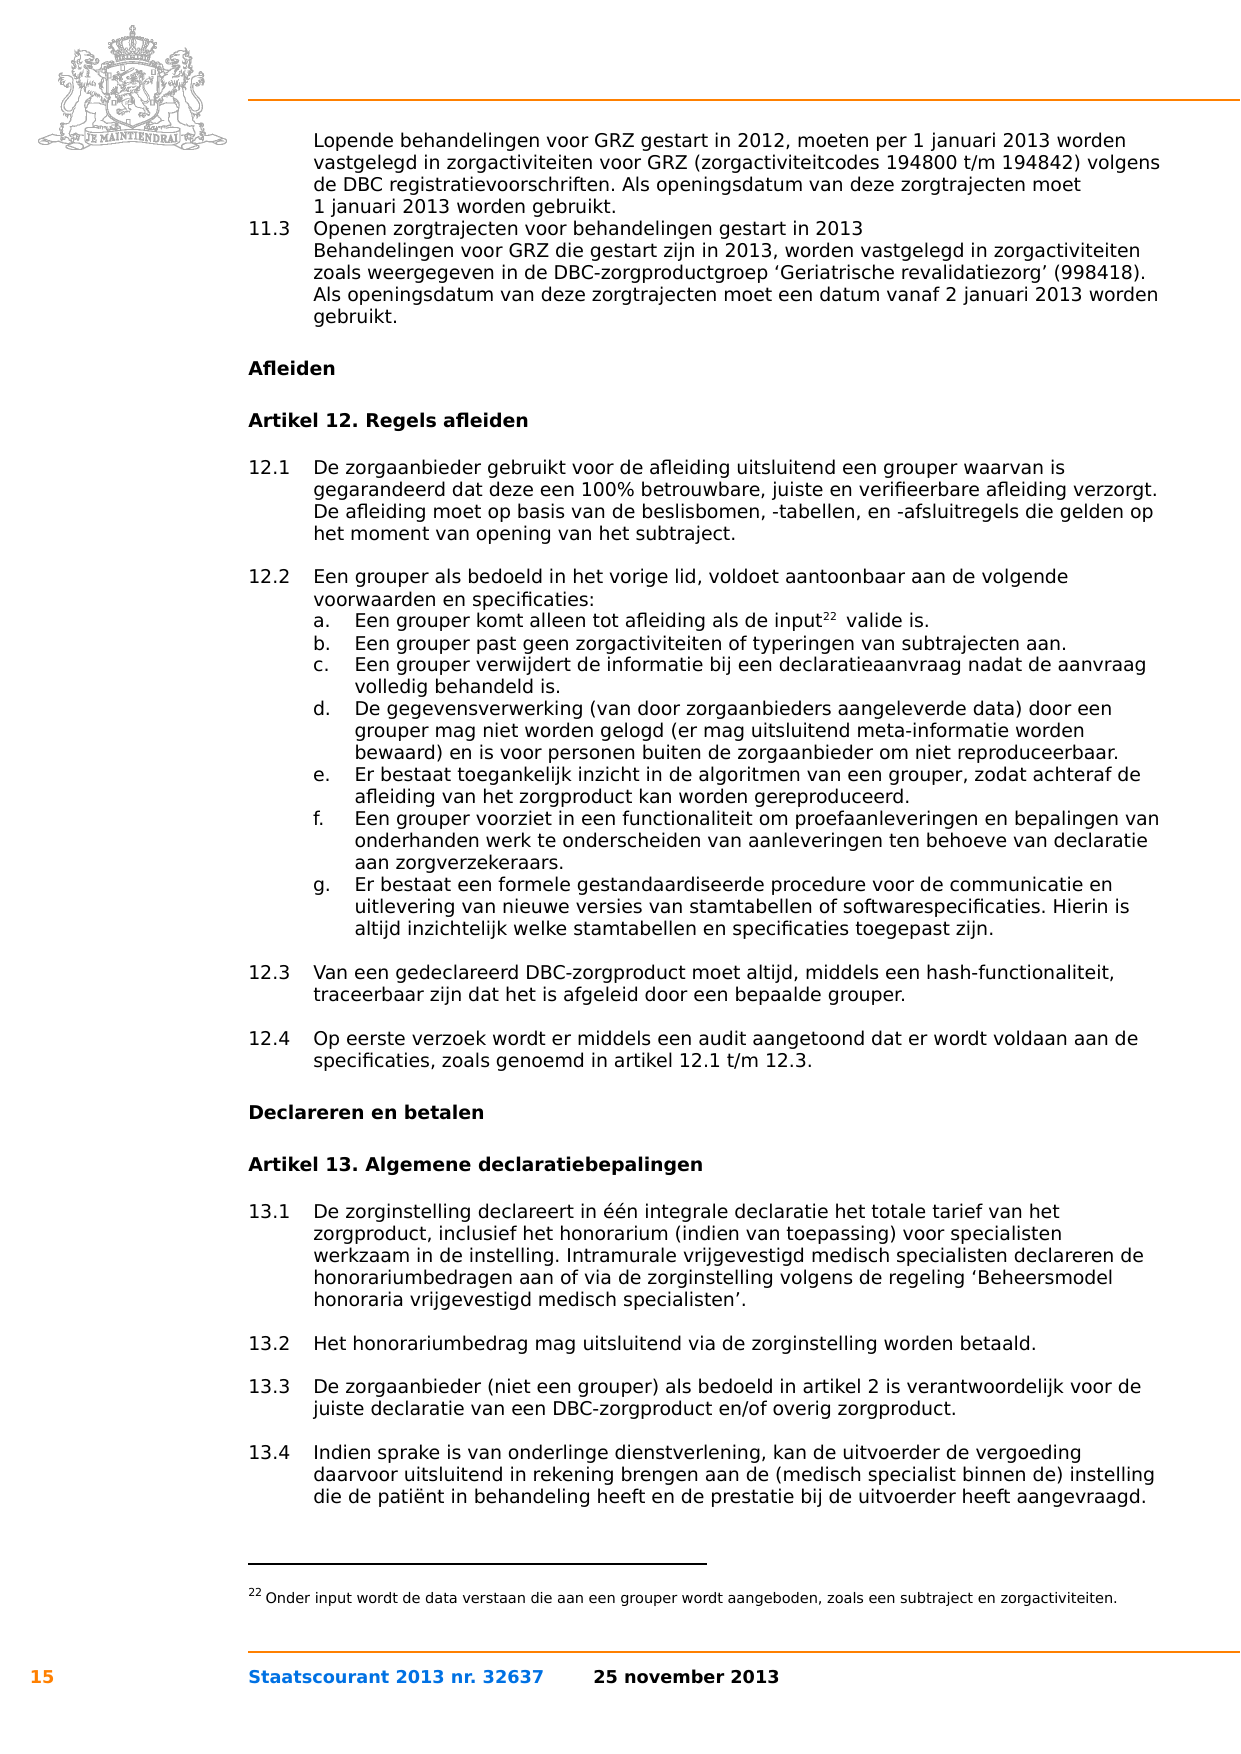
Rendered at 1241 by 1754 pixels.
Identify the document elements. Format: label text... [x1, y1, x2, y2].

subtitle Afleiden [248, 358, 1163, 380]
text 12.1 De zorgaanbieder gebruikt voor de afleiding uitsluitend een grouper waarvan is gegarandeerd dat deze een 100% betrouwbare, juiste en verifieerbare afleiding verzorgt. De afleiding moet op basis van de beslisbomen, -tabellen, en -afsluitregels die gelden op het moment van opening van het subtraject. [248, 457, 1163, 544]
text 12.3 Van een gedeclareerd DBC-zorgproduct moet altijd, middels een hash-functionaliteit, traceerbaar zijn dat het is afgeleid door een bepaalde grouper. [248, 962, 1163, 1006]
text f. Een grouper voorziet in een functionaliteit om proefaanleveringen en bepalingen van onderhanden werk te onderscheiden van aanleveringen ten behoeve van declaratie aan zorgverzekeraars. [313, 808, 1163, 874]
text d. De gegevensverwerking (van door zorgaanbieders aangeleverde data) door een grouper mag niet worden gelogd (er mag uitsluitend meta-informatie worden bewaard) en is voor personen buiten de zorgaanbieder om niet reproduceerbaar. [313, 698, 1163, 764]
picture [38, 25, 227, 150]
text 12.2 Een grouper als bedoeld in het vorige lid, voldoet aantoonbaar aan de volgende voorwaarden en specificaties: [248, 566, 1163, 610]
text Behandelingen voor GRZ die gestart zijn in 2013, worden vastgelegd in zorgactiviteiten zoals weergegeven in de DBC-zorgproductgroep ‘Geriatrische revalidatiezorg’ (998418). Als openingsdatum van deze zorgtrajecten moet een datum vanaf 2 januari 2013 worden gebruikt. [313, 240, 1163, 328]
text e. Er bestaat toegankelijk inzicht in de algoritmen van een grouper, zodat achteraf de afleiding van het zorgproduct kan worden gereproduceerd. [313, 764, 1163, 808]
text a. Een grouper komt alleen tot afleiding als de input valide is. [313, 610, 1163, 632]
text 13.1 De zorginstelling declareert in één integrale declaratie het totale tarief van het zorgproduct, inclusief het honorarium (indien van toepassing) voor specialisten werkzaam in de instelling. Intramurale vrijgevestigd medisch specialisten declareren de honorariumbedragen aan of via de zorginstelling volgens de regeling ‘Beheersmodel honoraria vrijgevestigd medisch specialisten’. [248, 1201, 1163, 1311]
text 13.4 Indien sprake is van onderlinge dienstverlening, kan de uitvoerder de vergoeding daarvoor uitsluitend in rekening brengen aan de (medisch specialist binnen de) instelling die de patiënt in behandeling heeft en de prestatie bij de uitvoerder heeft aangevraagd. [248, 1442, 1163, 1508]
text 13.2 Het honorariumbedrag mag uitsluitend via de zorginstelling worden betaald. [248, 1332, 1163, 1354]
text c. Een grouper verwijdert de informatie bij een declaratieaanvraag nadat de aanvraag volledig behandeld is. [313, 654, 1163, 698]
subtitle Declareren en betalen [248, 1102, 1163, 1124]
subtitle Artikel 13. Algemene declaratiebepalingen [248, 1154, 1163, 1176]
text 13.3 De zorgaanbieder (niet een grouper) als bedoeld in artikel 2 is verantwoordelijk voor de juiste declaratie van een DBC-zorgproduct en/of overig zorgproduct. [248, 1376, 1163, 1420]
text Onder input wordt de data verstaan die aan een grouper wordt aangeboden, zoals een subtraject en zorgactiviteiten. [248, 1586, 1163, 1608]
text g. Er bestaat een formele gestandaardiseerde procedure voor de communicatie en uitlevering van nieuwe versies van stamtabellen of softwarespecificaties. Hierin is altijd inzichtelijk welke stamtabellen en specificaties toegepast zijn. [313, 874, 1163, 940]
text b. Een grouper past geen zorgactiviteiten of typeringen van subtrajecten aan. [313, 632, 1163, 654]
text 12.4 Op eerste verzoek wordt er middels een audit aangetoond dat er wordt voldaan aan de specificaties, zoals genoemd in artikel 12.1 t/m 12.3. [248, 1028, 1163, 1072]
text 11.3 Openen zorgtrajecten voor behandelingen gestart in 2013 [248, 218, 1163, 240]
text Lopende behandelingen voor GRZ gestart in 2012, moeten per 1 januari 2013 worden vastgelegd in zorgactiviteiten voor GRZ (zorgactiviteitcodes 194800 t/m 194842) volgens de DBC registratievoorschriften. Als openingsdatum van deze zorgtrajecten moet 1 januari 2013 worden gebruikt. [313, 130, 1163, 218]
subtitle Artikel 12. Regels afleiden [248, 410, 1163, 432]
